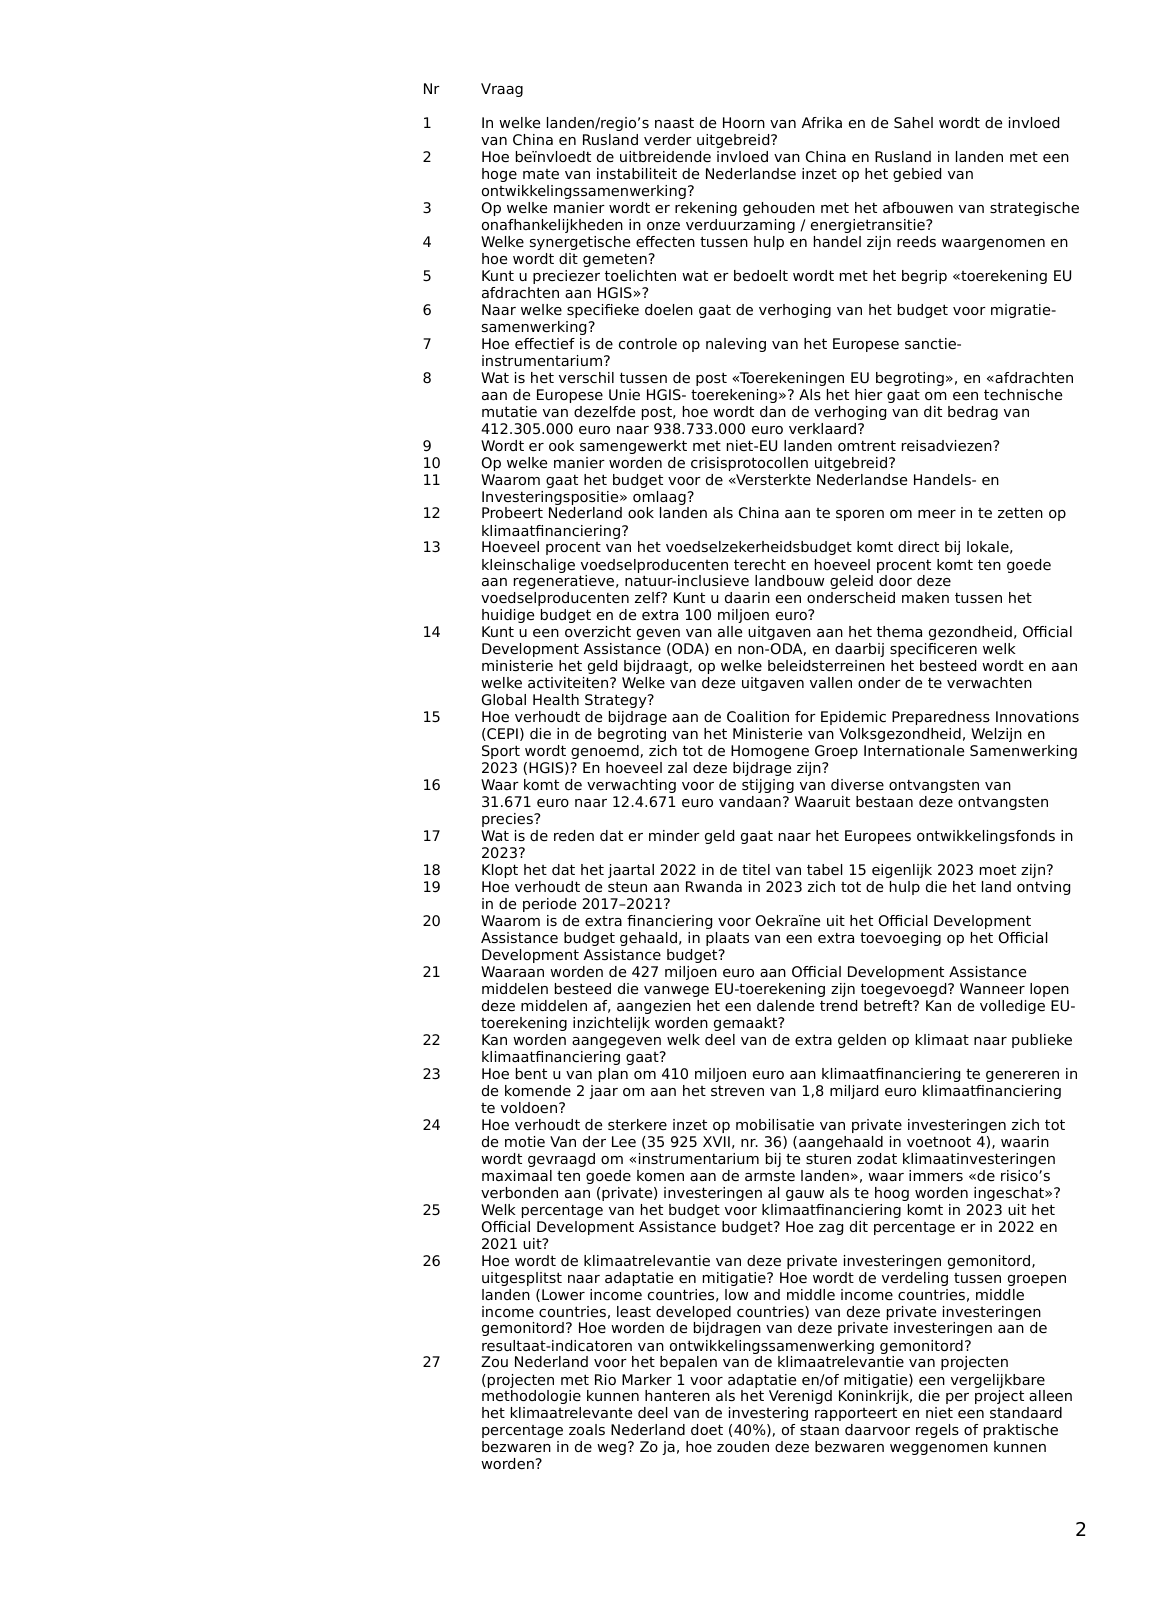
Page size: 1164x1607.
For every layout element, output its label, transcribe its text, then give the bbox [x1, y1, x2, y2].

table_cell Hoe verhoudt de sterkere inzet op mobilisatie van private investeringen zich tot de motie Van der Lee (35 925 XVII, nr. 36) (aangehaald in voetnoot 4), waarin wordt gevraagd om «instrumentarium bij te sturen zodat klimaatinvesteringen maximaal ten goede komen aan de armste landen», waar immers «de risico’s verbonden aan (private) investeringen al gauw als te hoog worden ingeschat»? [475, 1117, 1087, 1202]
table_cell 14 [422, 624, 475, 709]
table_cell 13 [422, 539, 475, 624]
table_cell Kan worden aangegeven welk deel van de extra gelden op klimaat naar publieke klimaatfinanciering gaat? [475, 1032, 1087, 1066]
table_cell 3 [422, 200, 475, 234]
table_cell Hoe wordt de klimaatrelevantie van deze private investeringen gemonitord, uitgesplitst naar adaptatie en mitigatie? Hoe wordt de verdeling tussen groepen landen (Lower income countries, low and middle income countries, middle income countries, least developed countries) van deze private investeringen gemonitord? Hoe worden de bijdragen van deze private investeringen aan de resultaat-indicatoren van ontwikkelingssamenwerking gemonitord? [475, 1253, 1087, 1354]
table_cell Hoeveel procent van het voedselzekerheidsbudget komt direct bij lokale, kleinschalige voedselproducenten terecht en hoeveel procent komt ten goede aan regeneratieve, natuur-inclusieve landbouw geleid door deze voedselproducenten zelf? Kunt u daarin een onderscheid maken tussen het huidige budget en de extra 100 miljoen euro? [475, 539, 1087, 624]
table_cell Waaraan worden de 427 miljoen euro aan Official Development Assistance middelen besteed die vanwege EU-toerekening zijn toegevoegd? Wanneer lopen deze middelen af, aangezien het een dalende trend betreft? Kan de volledige EU-toerekening inzichtelijk worden gemaakt? [475, 964, 1087, 1032]
table_cell 12 [422, 505, 475, 539]
table_cell Wat is de reden dat er minder geld gaat naar het Europees ontwikkelingsfonds in 2023? [475, 828, 1087, 862]
table_cell Waar komt de verwachting voor de stijging van diverse ontvangsten van 31.671 euro naar 12.4.671 euro vandaan? Waaruit bestaan deze ontvangsten precies? [475, 777, 1087, 828]
table_cell 8 [422, 370, 475, 437]
table_cell 11 [422, 471, 475, 505]
table_cell Waarom is de extra financiering voor Oekraïne uit het Official Development Assistance budget gehaald, in plaats van een extra toevoeging op het Official Development Assistance budget? [475, 913, 1087, 964]
table_cell Welke synergetische effecten tussen hulp en handel zijn reeds waargenomen en hoe wordt dit gemeten? [475, 234, 1087, 268]
table_cell Hoe verhoudt de bijdrage aan de Coalition for Epidemic Preparedness Innovations (CEPI) die in de begroting van het Ministerie van Volksgezondheid, Welzijn en Sport wordt genoemd, zich tot de Homogene Groep Internationale Samenwerking 2023 (HGIS)? En hoeveel zal deze bijdrage zijn? [475, 709, 1087, 777]
table_cell 9 [422, 438, 475, 454]
table_cell 17 [422, 828, 475, 862]
table_cell Welk percentage van het budget voor klimaatfinanciering komt in 2023 uit het Official Development Assistance budget? Hoe zag dit percentage er in 2022 en 2021 uit? [475, 1202, 1087, 1252]
table_cell 4 [422, 234, 475, 268]
table_cell Op welke manier wordt er rekening gehouden met het afbouwen van strategische onafhankelijkheden in onze verduurzaming / energietransitie? [475, 200, 1087, 234]
table_cell Klopt het dat het jaartal 2022 in de titel van tabel 15 eigenlijk 2023 moet zijn? [475, 862, 1087, 879]
table_cell 21 [422, 964, 475, 1032]
table_cell Waarom gaat het budget voor de «Versterkte Nederlandse Handels- en Investeringspositie» omlaag? [475, 471, 1087, 505]
table_cell 23 [422, 1066, 475, 1117]
table_cell Hoe effectief is de controle op naleving van het Europese sanctie-instrumentarium? [475, 336, 1087, 369]
table_cell 27 [422, 1354, 475, 1473]
table_cell Op welke manier worden de crisisprotocollen uitgebreid? [475, 455, 1087, 471]
table_cell 18 [422, 862, 475, 879]
table_cell Probeert Nederland ook landen als China aan te sporen om meer in te zetten op klimaatfinanciering? [475, 505, 1087, 539]
table_cell 20 [422, 913, 475, 964]
table_cell 5 [422, 268, 475, 302]
table_cell Wordt er ook samengewerkt met niet-EU landen omtrent reisadviezen? [475, 438, 1087, 454]
table_cell Hoe bent u van plan om 410 miljoen euro aan klimaatfinanciering te genereren in de komende 2 jaar om aan het streven van 1,8 miljard euro klimaatfinanciering te voldoen? [475, 1066, 1087, 1117]
table_cell 24 [422, 1117, 475, 1202]
table_cell 15 [422, 709, 475, 777]
table_cell Kunt u preciezer toelichten wat er bedoelt wordt met het begrip «toerekening EU afdrachten aan HGIS»? [475, 268, 1087, 302]
table_cell 10 [422, 455, 475, 471]
table_cell 1 [422, 115, 475, 149]
table_cell [422, 98, 475, 115]
table_cell 19 [422, 879, 475, 913]
table_cell Hoe beïnvloedt de uitbreidende invloed van China en Rusland in landen met een hoge mate van instabiliteit de Nederlandse inzet op het gebied van ontwikkelingssamenwerking? [475, 149, 1087, 200]
table_cell Wat is het verschil tussen de post «Toerekeningen EU begroting», en «afdrachten aan de Europese Unie HGIS- toerekening»? Als het hier gaat om een technische mutatie van dezelfde post, hoe wordt dan de verhoging van dit bedrag van 412.305.000 euro naar 938.733.000 euro verklaard? [475, 370, 1087, 437]
table_cell Naar welke specifieke doelen gaat de verhoging van het budget voor migratie-samenwerking? [475, 302, 1087, 336]
table_cell 22 [422, 1032, 475, 1066]
table_header Nr [422, 81, 475, 98]
table_cell 25 [422, 1202, 475, 1252]
table_cell 2 [422, 149, 475, 200]
table_header Vraag [475, 81, 1087, 98]
table_cell Kunt u een overzicht geven van alle uitgaven aan het thema gezondheid, Official Development Assistance (ODA) en non-ODA, en daarbij specificeren welk ministerie het geld bijdraagt, op welke beleidsterreinen het besteed wordt en aan welke activiteiten? Welke van deze uitgaven vallen onder de te verwachten Global Health Strategy? [475, 624, 1087, 709]
table_cell [475, 98, 1087, 115]
table_cell 7 [422, 336, 475, 369]
table_cell 6 [422, 302, 475, 336]
table_cell 16 [422, 777, 475, 828]
table_cell 26 [422, 1253, 475, 1354]
table_cell In welke landen/regio’s naast de Hoorn van Afrika en de Sahel wordt de invloed van China en Rusland verder uitgebreid? [475, 115, 1087, 149]
table_cell Hoe verhoudt de steun aan Rwanda in 2023 zich tot de hulp die het land ontving in de periode 2017–2021? [475, 879, 1087, 913]
table_cell Zou Nederland voor het bepalen van de klimaatrelevantie van projecten (projecten met Rio Marker 1 voor adaptatie en/of mitigatie) een vergelijkbare methodologie kunnen hanteren als het Verenigd Koninkrijk, die per project alleen het klimaatrelevante deel van de investering rapporteert en niet een standaard percentage zoals Nederland doet (40%), of staan daarvoor regels of praktische bezwaren in de weg? Zo ja, hoe zouden deze bezwaren weggenomen kunnen worden? [475, 1354, 1087, 1473]
